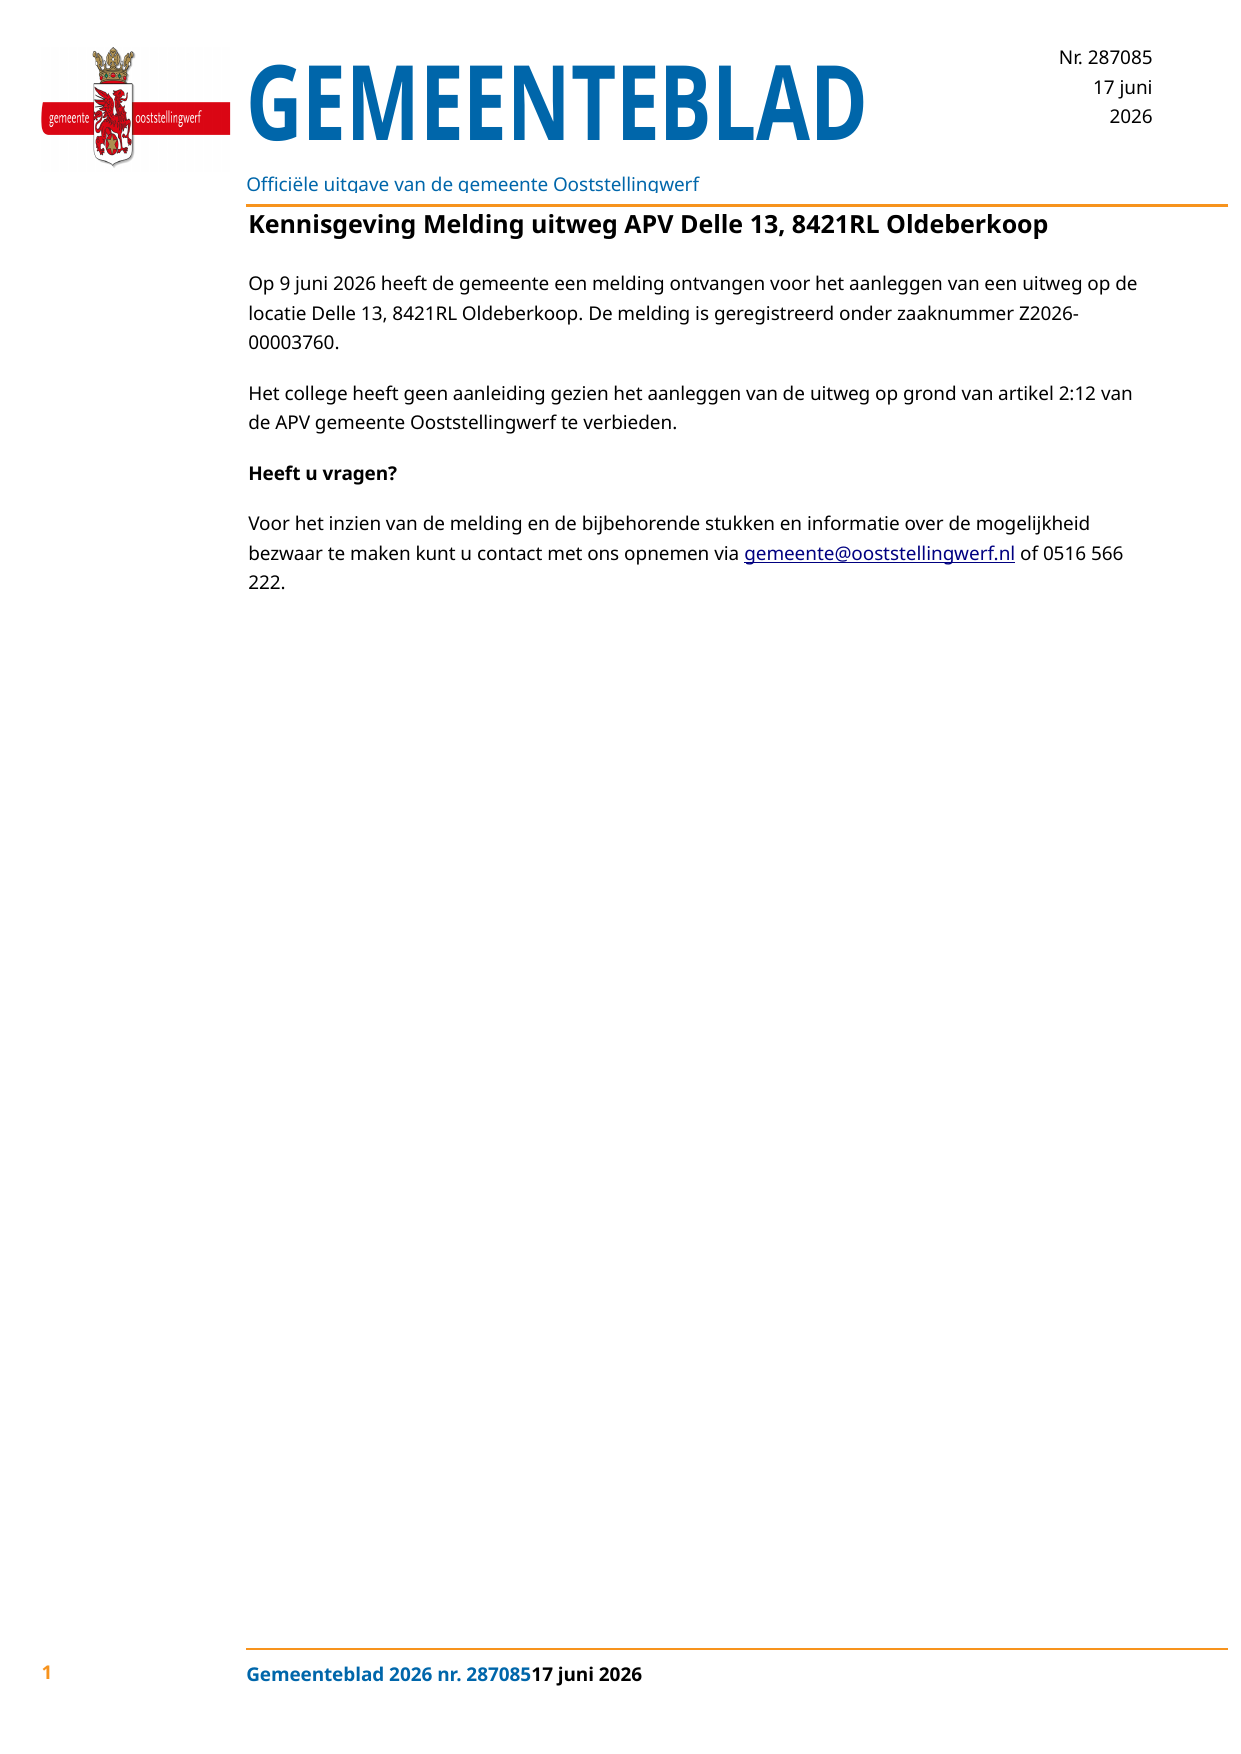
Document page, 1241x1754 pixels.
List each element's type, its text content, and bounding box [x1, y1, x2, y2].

text Voor het inzien van de melding en de bijbehorende stukken en informatie over de mogelijkheid bezwaar te maken kunt u contact met ons opnemen via gemeente@ooststellingwerf.nl of 0516 566 222. [248, 510, 1152, 595]
text Kennisgeving Melding uitweg APV Delle 13, 8421RL Oldeberkoop [248, 207, 1152, 241]
text Op 9 juni 2026 heeft de gemeente een melding ontvangen voor het aanleggen van een uitweg op de locatie Delle 13, 8421RL Oldeberkoop. De melding is geregistreerd onder zaaknummer Z2026-00003760. [248, 270, 1152, 355]
text Heeft u vragen? [248, 460, 1152, 486]
picture [41, 47, 231, 172]
text Het college heeft geen aanleiding gezien het aanleggen van de uitweg op grond van artikel 2:12 van de APV gemeente Ooststellingwerf te verbieden. [248, 380, 1152, 435]
